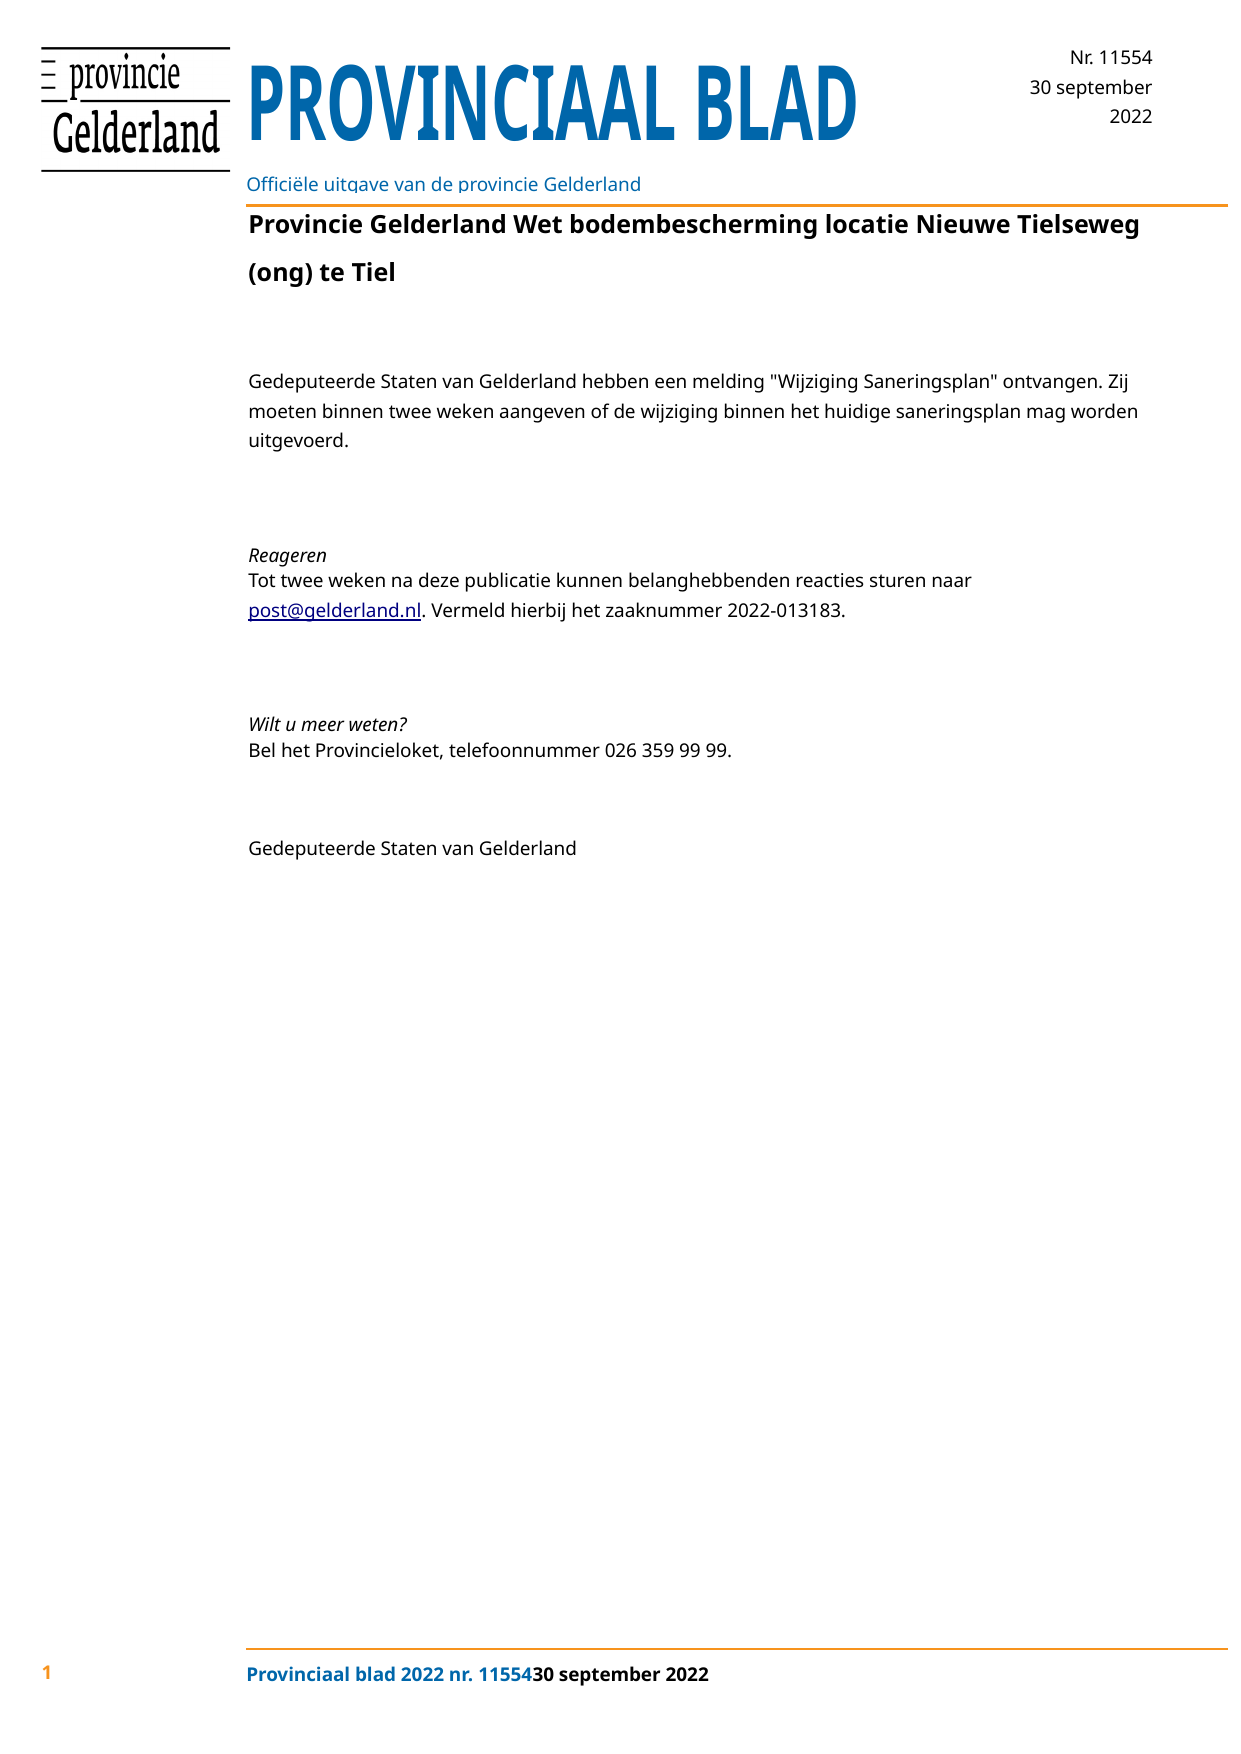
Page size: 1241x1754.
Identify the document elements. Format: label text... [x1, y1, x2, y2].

text Bel het Provincieloket, telefoonnummer 026 359 99 99. [248, 737, 1152, 763]
text Gedeputeerde Staten van Gelderland [248, 836, 1152, 861]
text Wilt u meer weten? [248, 712, 1152, 737]
text Gedeputeerde Staten van Gelderland hebben een melding "Wijziging Saneringsplan" ontvangen. Zij moeten binnen twee weken aangeven of de wijziging binnen het huidige saneringsplan mag worden uitgevoerd. [248, 368, 1152, 453]
picture [41, 47, 231, 172]
text Provincie Gelderland Wet bodembescherming locatie Nieuwe Tielseweg (ong) te Tiel [248, 207, 1152, 288]
text Tot twee weken na deze publicatie kunnen belanghebbenden reacties sturen naar post@gelderland.nl. Vermeld hierbij het zaaknummer 2022-013183. [248, 568, 1152, 623]
text Reageren [248, 542, 1152, 568]
